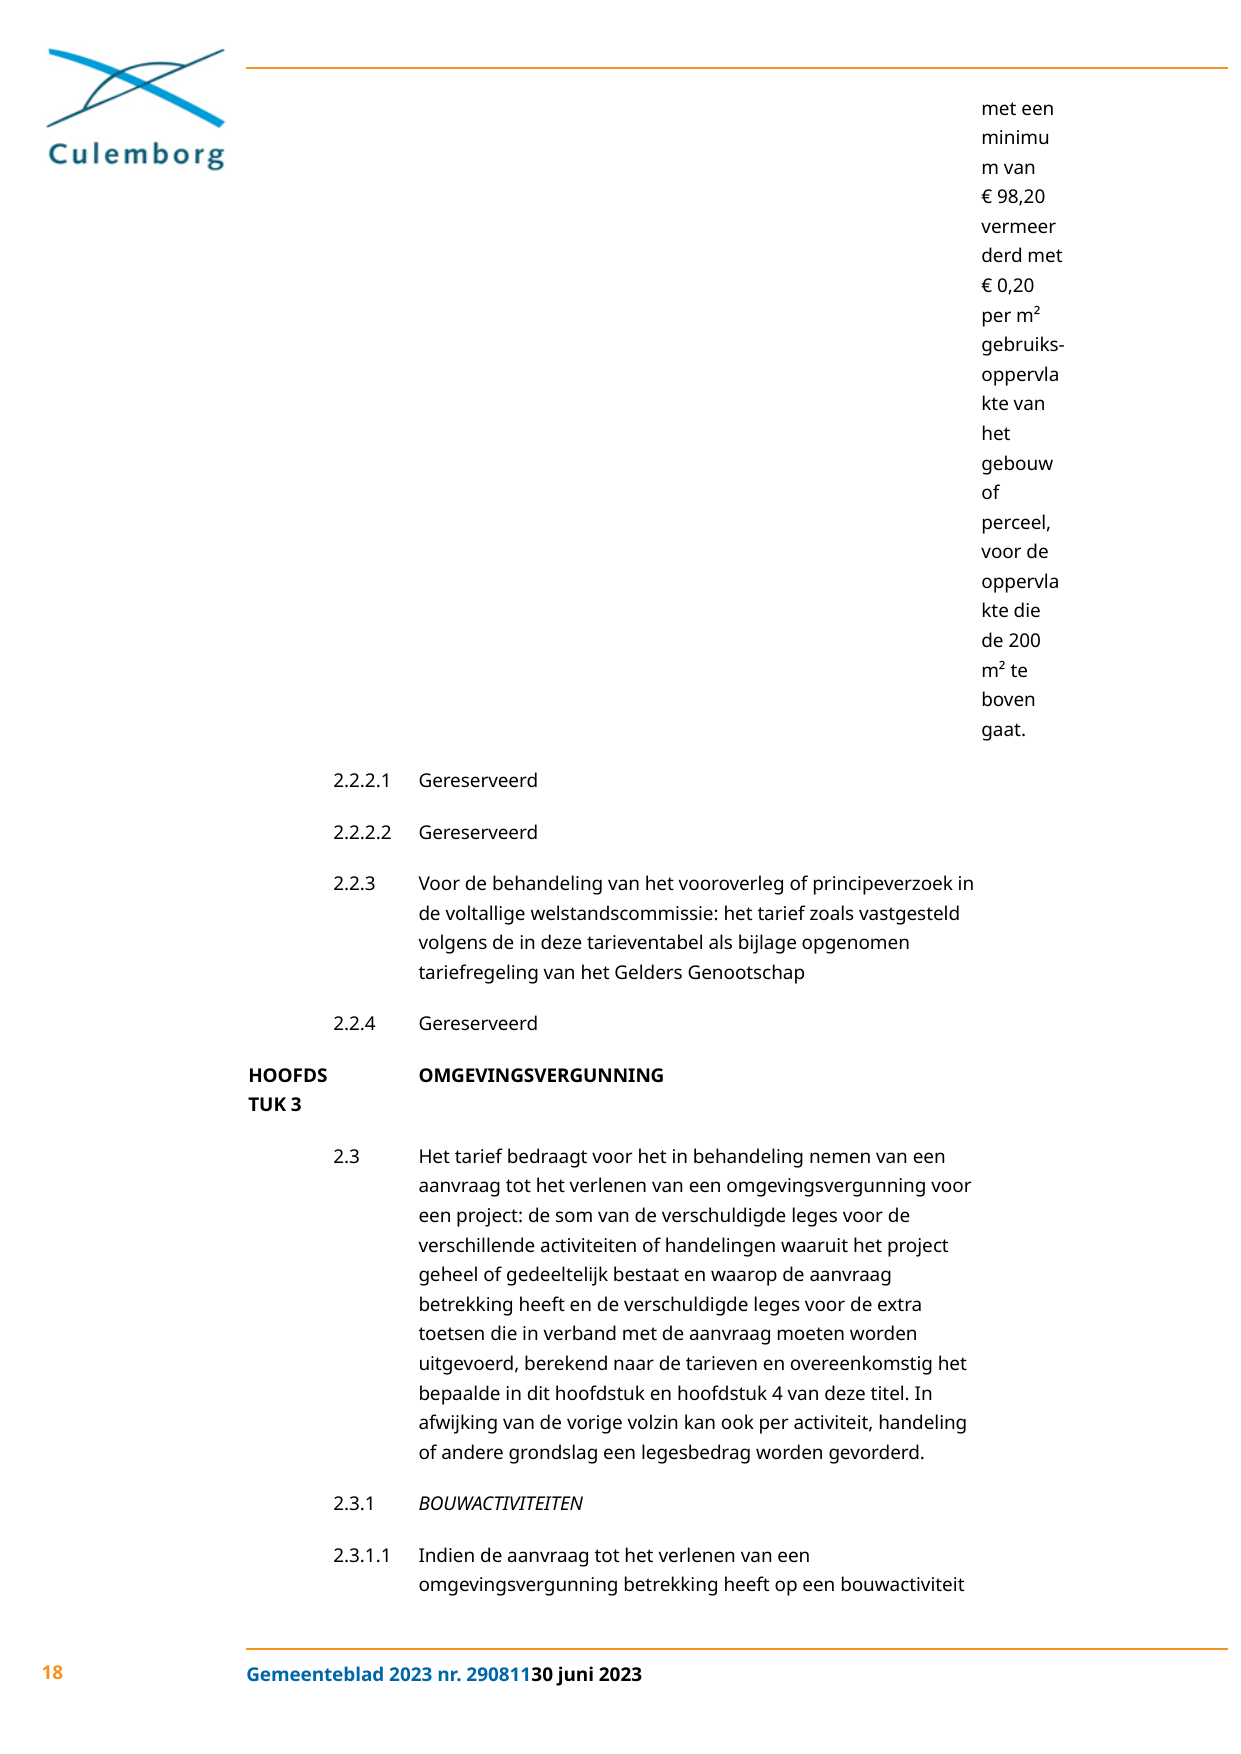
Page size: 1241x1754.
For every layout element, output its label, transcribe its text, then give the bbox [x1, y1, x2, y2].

table_cell HOOFDSTUK 3 [248, 1062, 333, 1117]
table_cell [248, 1516, 333, 1542]
table_cell [248, 1465, 333, 1490]
table_cell [981, 1062, 1066, 1117]
table_cell [248, 768, 333, 793]
table_cell [1066, 1036, 1152, 1062]
table_cell [333, 742, 418, 767]
table_cell [418, 793, 981, 819]
table_cell [981, 845, 1066, 870]
table_cell [1066, 1490, 1152, 1516]
table_cell [248, 1490, 333, 1516]
table_cell [1066, 1118, 1152, 1143]
table_cell met een minimum van € 98,20 vermeerderd met € 0,20 per m² gebruiks-oppervlakte van het gebouw of perceel, voor de oppervlakte die de 200 m² te boven gaat. [981, 95, 1066, 742]
table_cell [981, 819, 1066, 845]
table_cell [981, 1118, 1066, 1143]
table_cell [333, 845, 418, 870]
table_cell [418, 742, 981, 767]
table_cell [418, 1465, 981, 1490]
table_cell [1066, 768, 1152, 793]
table_cell [248, 819, 333, 845]
table_cell OMGEVINGSVERGUNNING [418, 1062, 981, 1117]
table_cell [1066, 742, 1152, 767]
table_cell 2.3.1 [333, 1490, 418, 1516]
table_cell [981, 870, 1066, 985]
table_cell [981, 1011, 1066, 1036]
table_cell [248, 793, 333, 819]
table_cell [248, 985, 333, 1011]
table_cell Gereserveerd [418, 819, 981, 845]
table_cell [333, 1036, 418, 1062]
table_cell Gereserveerd [418, 1011, 981, 1036]
table_cell [248, 1542, 333, 1597]
table_cell [1066, 1542, 1152, 1597]
table_cell [333, 1465, 418, 1490]
table_cell [1066, 793, 1152, 819]
table_cell 2.3.1.1 [333, 1542, 418, 1597]
table_cell 2.3 [333, 1143, 418, 1465]
table_cell [418, 845, 981, 870]
table_cell [981, 768, 1066, 793]
table_cell [981, 742, 1066, 767]
table_cell BOUWACTIVITEITEN [418, 1490, 981, 1516]
table_cell [418, 95, 981, 742]
table_cell 2.2.2.2 [333, 819, 418, 845]
table_cell [981, 1516, 1066, 1542]
table_cell [1066, 870, 1152, 985]
table_cell [981, 793, 1066, 819]
table_cell [981, 1490, 1066, 1516]
table_cell [981, 1143, 1066, 1465]
table_cell 2.2.2.1 [333, 768, 418, 793]
table_cell [248, 1143, 333, 1465]
table_cell Voor de behandeling van het vooroverleg of principeverzoek in de voltallige welstandscommissie: het tarief zoals vastgesteld volgens de in deze tarieventabel als bijlage opgenomen tariefregeling van het Gelders Genootschap [418, 870, 981, 985]
table_cell [248, 742, 333, 767]
table_cell [248, 1118, 333, 1143]
table_cell [248, 1011, 333, 1036]
table_cell 2.2.3 [333, 870, 418, 985]
table_cell [418, 1118, 981, 1143]
table_cell [333, 1062, 418, 1117]
table_cell [1066, 845, 1152, 870]
table_cell [333, 793, 418, 819]
table_cell [248, 1036, 333, 1062]
table_cell [1066, 95, 1152, 742]
table_cell [248, 95, 333, 742]
table_cell [1066, 1062, 1152, 1117]
table_cell [1066, 1143, 1152, 1465]
table_cell [333, 1516, 418, 1542]
table_cell [1066, 1516, 1152, 1542]
table_cell 2.2.4 [333, 1011, 418, 1036]
table_cell [1066, 1011, 1152, 1036]
table_cell [333, 985, 418, 1011]
table_cell Indien de aanvraag tot het verlenen van een omgevingsvergunning betrekking heeft op een bouwactiviteit [418, 1542, 981, 1597]
table_cell [333, 95, 418, 742]
picture [41, 47, 231, 172]
table_cell Het tarief bedraagt voor het in behandeling nemen van een aanvraag tot het verlenen van een omgevingsvergunning voor een project: de som van de verschuldigde leges voor de verschillende activiteiten of handelingen waaruit het project geheel of gedeeltelijk bestaat en waarop de aanvraag betrekking heeft en de verschuldigde leges voor de extra toetsen die in verband met de aanvraag moeten worden uitgevoerd, berekend naar de tarieven en overeenkomstig het bepaalde in dit hoofdstuk en hoofdstuk 4 van deze titel. In afwijking van de vorige volzin kan ook per activiteit, handeling of andere grondslag een legesbedrag worden gevorderd. [418, 1143, 981, 1465]
table_cell [418, 1036, 981, 1062]
table_cell [418, 985, 981, 1011]
table_cell [333, 1118, 418, 1143]
table_cell [1066, 1465, 1152, 1490]
table_cell [981, 1036, 1066, 1062]
table_cell [981, 985, 1066, 1011]
table_cell Gereserveerd [418, 768, 981, 793]
table_cell [418, 1516, 981, 1542]
table_cell [981, 1465, 1066, 1490]
table_cell [248, 870, 333, 985]
table_cell [248, 845, 333, 870]
table_cell [1066, 985, 1152, 1011]
table_cell [981, 1542, 1066, 1597]
table_cell [1066, 819, 1152, 845]
